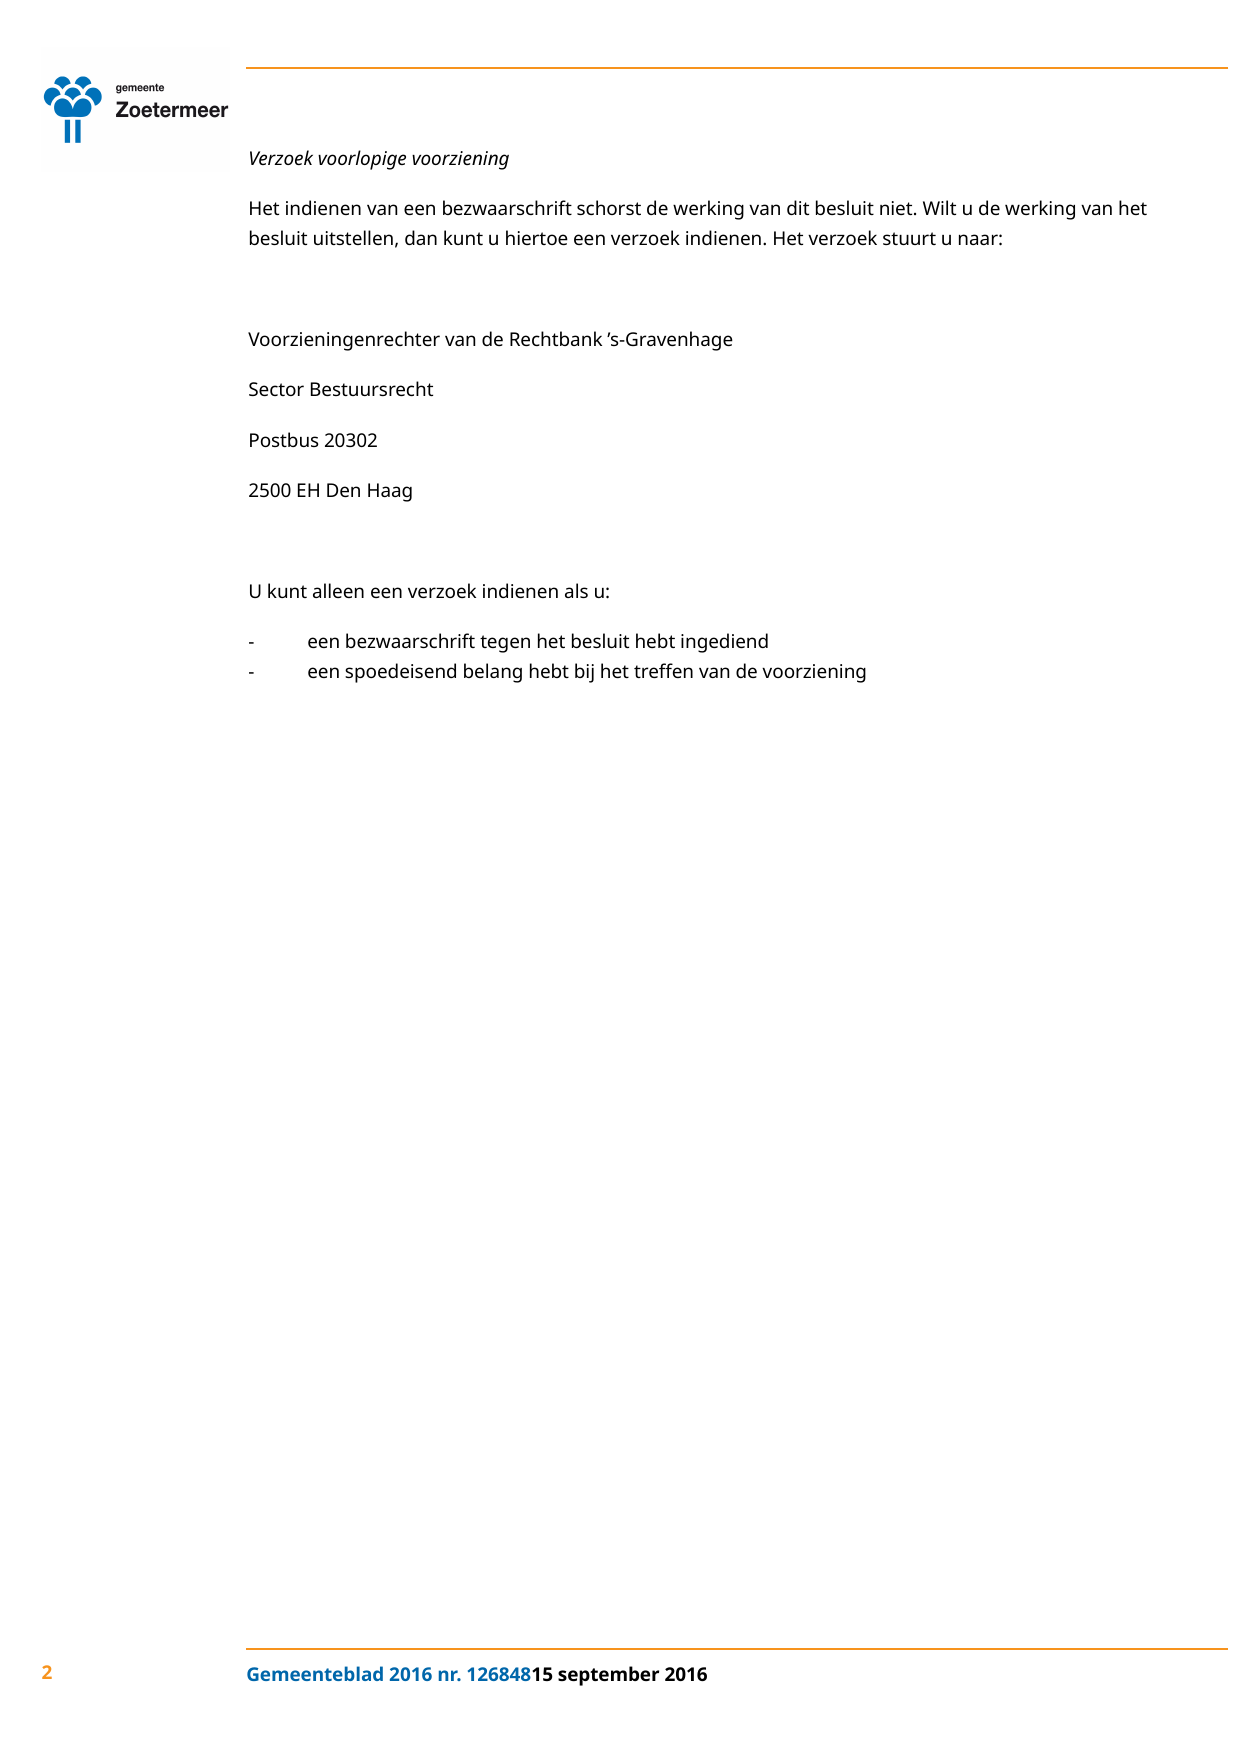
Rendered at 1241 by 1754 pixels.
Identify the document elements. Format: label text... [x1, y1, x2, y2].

text U kunt alleen een verzoek indienen als u: [248, 578, 1152, 604]
picture [41, 47, 231, 172]
text Sector Bestuursrecht [248, 376, 1152, 402]
text 2500 EH Den Haag [248, 477, 1152, 503]
text Verzoek voorlopige voorziening [248, 145, 1152, 171]
text Voorzieningenrechter van de Rechtbank ’s-Gravenhage [248, 326, 1152, 352]
list een bezwaarschrift tegen het besluit hebt ingediend [248, 628, 1152, 654]
text Postbus 20302 [248, 427, 1152, 453]
text Het indienen van een bezwaarschrift schorst de werking van dit besluit niet. Wilt u de werking van het besluit uitstellen, dan kunt u hiertoe een verzoek indienen. Het verzoek stuurt u naar: [248, 196, 1152, 251]
list een spoedeisend belang hebt bij het treffen van de voorziening [248, 658, 1152, 684]
